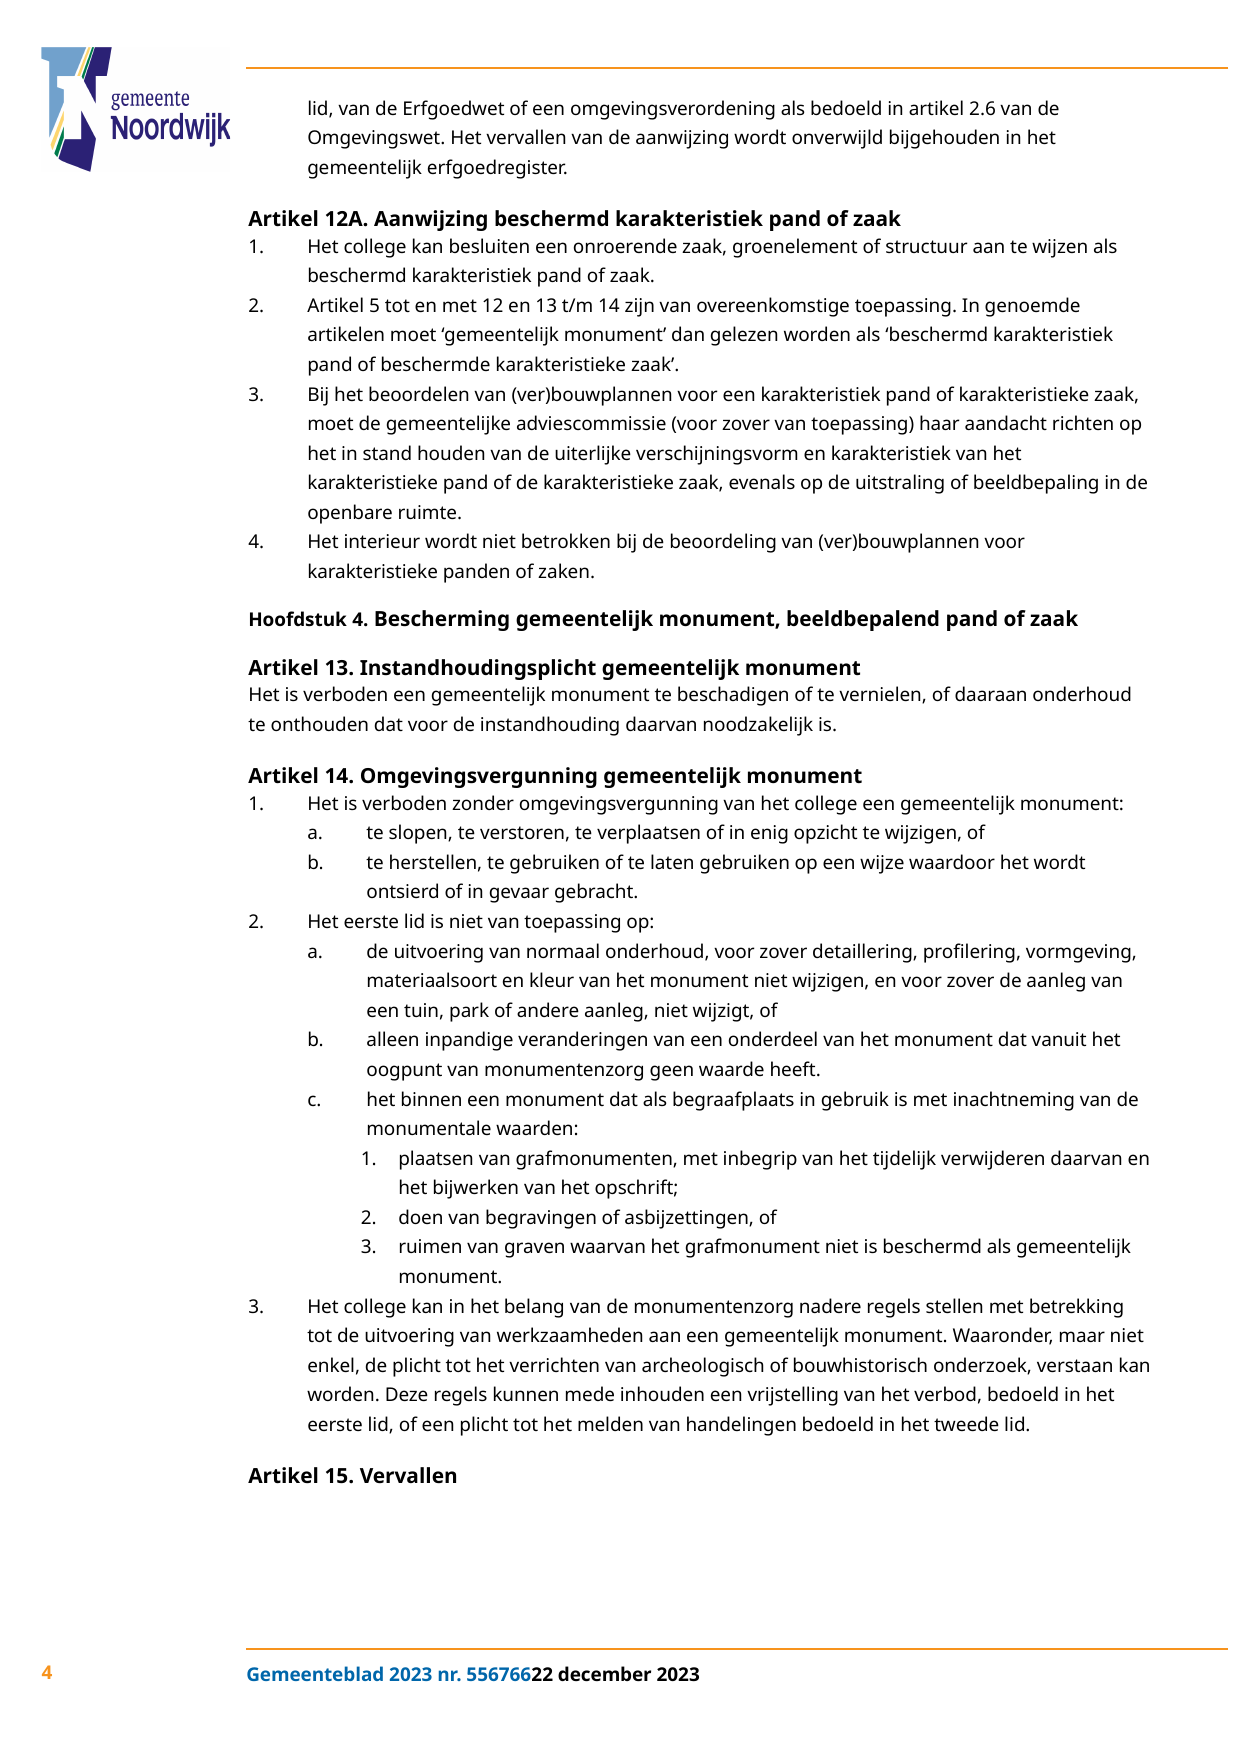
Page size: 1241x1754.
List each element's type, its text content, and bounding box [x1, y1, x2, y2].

list lid, van de Erfgoedwet of een omgevingsverordening als bedoeld in artikel 2.6 van de Omgevingswet. Het vervallen van de aanwijzing wordt onverwijld bijgehouden in het gemeentelijk erfgoedregister. [248, 95, 1152, 180]
list Het college kan besluiten een onroerende zaak, groenelement of structuur aan te wijzen als beschermd karakteristiek pand of zaak. [248, 233, 1152, 288]
list Het interieur wordt niet betrokken bij de beoordeling van (ver)bouwplannen voor karakteristieke panden of zaken. [248, 529, 1152, 584]
list de uitvoering van normaal onderhoud, voor zover detaillering, profilering, vormgeving, materiaalsoort en kleur van het monument niet wijzigen, en voor zover de aanleg van een tuin, park of andere aanleg, niet wijzigt, of [307, 938, 1152, 1023]
list doen van begravingen of asbijzettingen, of [361, 1204, 1152, 1230]
list Het college kan in het belang van de monumentenzorg nadere regels stellen met betrekking tot de uitvoering van werkzaamheden aan een gemeentelijk monument. Waaronder, maar niet enkel, de plicht tot het verrichten van archeologisch of bouwhistorisch onderzoek, verstaan kan worden. Deze regels kunnen mede inhouden een vrijstelling van het verbod, bedoeld in het eerste lid, of een plicht tot het melden van handelingen bedoeld in het tweede lid. [248, 1293, 1152, 1437]
text Artikel 12A. Aanwijzing beschermd karakteristiek pand of zaak [248, 204, 1152, 233]
list alleen inpandige veranderingen van een onderdeel van het monument dat vanuit het oogpunt van monumentenzorg geen waarde heeft. [307, 1027, 1152, 1082]
list Bij het beoordelen van (ver)bouwplannen voor een karakteristiek pand of karakteristieke zaak, moet de gemeentelijke adviescommissie (voor zover van toepassing) haar aandacht richten op het in stand houden van de uiterlijke verschijningsvorm en karakteristiek van het karakteristieke pand of de karakteristieke zaak, evenals op de uitstraling of beeldbepaling in de openbare ruimte. [248, 381, 1152, 525]
text Artikel 14. Omgevingsvergunning gemeentelijk monument [248, 762, 1152, 790]
list plaatsen van grafmonumenten, met inbegrip van het tijdelijk verwijderen daarvan en het bijwerken van het opschrift; [361, 1145, 1152, 1200]
text Artikel 15. Vervallen [248, 1462, 1152, 1490]
list te slopen, te verstoren, te verplaatsen of in enig opzicht te wijzigen, of [307, 819, 1152, 845]
list ruimen van graven waarvan het grafmonument niet is beschermd als gemeentelijk monument. [361, 1234, 1152, 1289]
list Artikel 5 tot en met 12 en 13 t/m 14 zijn van overeenkomstige toepassing. In genoemde artikelen moet ‘gemeentelijk monument’ dan gelezen worden als ‘beschermd karakteristiek pand of beschermde karakteristieke zaak’. [248, 292, 1152, 377]
list Het eerste lid is niet van toepassing op: [248, 908, 1152, 934]
text Het is verboden een gemeentelijk monument te beschadigen of te vernielen, of daaraan onderhoud te onthouden dat voor de instandhouding daarvan noodzakelijk is. [248, 682, 1152, 737]
list Het is verboden zonder omgevingsvergunning van het college een gemeentelijk monument: [248, 790, 1152, 816]
picture [41, 47, 231, 172]
list te herstellen, te gebruiken of te laten gebruiken op een wijze waardoor het wordt ontsierd of in gevaar gebracht. [307, 849, 1152, 904]
list het binnen een monument dat als begraafplaats in gebruik is met inachtneming van de monumentale waarden: [307, 1086, 1152, 1141]
text Hoofdstuk 4. Bescherming gemeentelijk monument, beeldbepalend pand of zaak [248, 604, 1152, 632]
text Artikel 13. Instandhoudingsplicht gemeentelijk monument [248, 653, 1152, 682]
